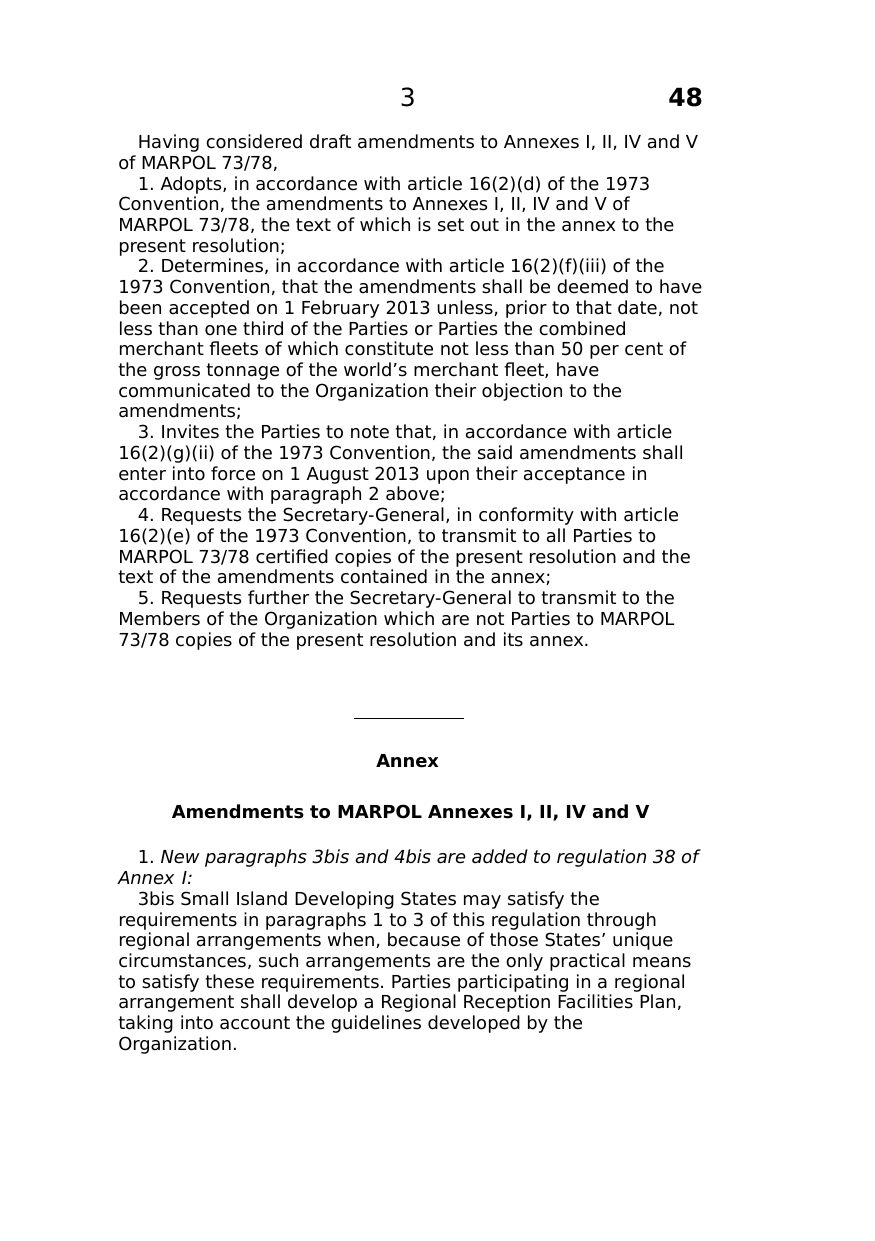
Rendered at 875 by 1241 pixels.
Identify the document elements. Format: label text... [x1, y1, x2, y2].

text 3. Invites the Parties to note that, in accordance with article 16(2)(g)(ii) of the 1973 Convention, the said amendments shall enter into force on 1 August 2013 upon their acceptance in accordance with paragraph 2 above; [118, 422, 703, 505]
text 1. New paragraphs 3bis and 4bis are added to regulation 38 of Annex I: [118, 847, 703, 889]
text 2. Determines, in accordance with article 16(2)(f)(iii) of the 1973 Convention, that the amendments shall be deemed to have been accepted on 1 February 2013 unless, prior to that date, not less than one third of the Parties or Parties the combined merchant fleets of which constitute not less than 50 per cent of the gross tonnage of the world’s merchant fleet, have communicated to the Organization their objection to the amendments; [118, 256, 703, 422]
subtitle Amendments to MARPOL Annexes I, II, IV and V [118, 802, 703, 822]
text 1. Adopts, in accordance with article 16(2)(d) of the 1973 Convention, the amendments to Annexes I, II, IV and V of MARPOL 73/78, the text of which is set out in the annex to the present resolution; [118, 173, 703, 256]
subtitle Annex [118, 751, 703, 772]
text 3bis Small Island Developing States may satisfy the requirements in paragraphs 1 to 3 of this regulation through regional arrangements when, because of those States’ unique circumstances, such arrangements are the only practical means to satisfy these requirements. Parties participating in a regional arrangement shall develop a Regional Reception Facilities Plan, taking into account the guidelines developed by the Organization. [118, 889, 703, 1054]
text 4. Requests the Secretary-General, in conformity with article 16(2)(e) of the 1973 Convention, to transmit to all Parties to MARPOL 73/78 certified copies of the present resolution and the text of the amendments contained in the annex; [118, 505, 703, 588]
text 5. Requests further the Secretary-General to transmit to the Members of the Organization which are not Parties to MARPOL 73/78 copies of the present resolution and its annex. [118, 588, 703, 650]
text Having considered draft amendments to Annexes I, II, IV and V of MARPOL 73/78, [118, 132, 703, 173]
